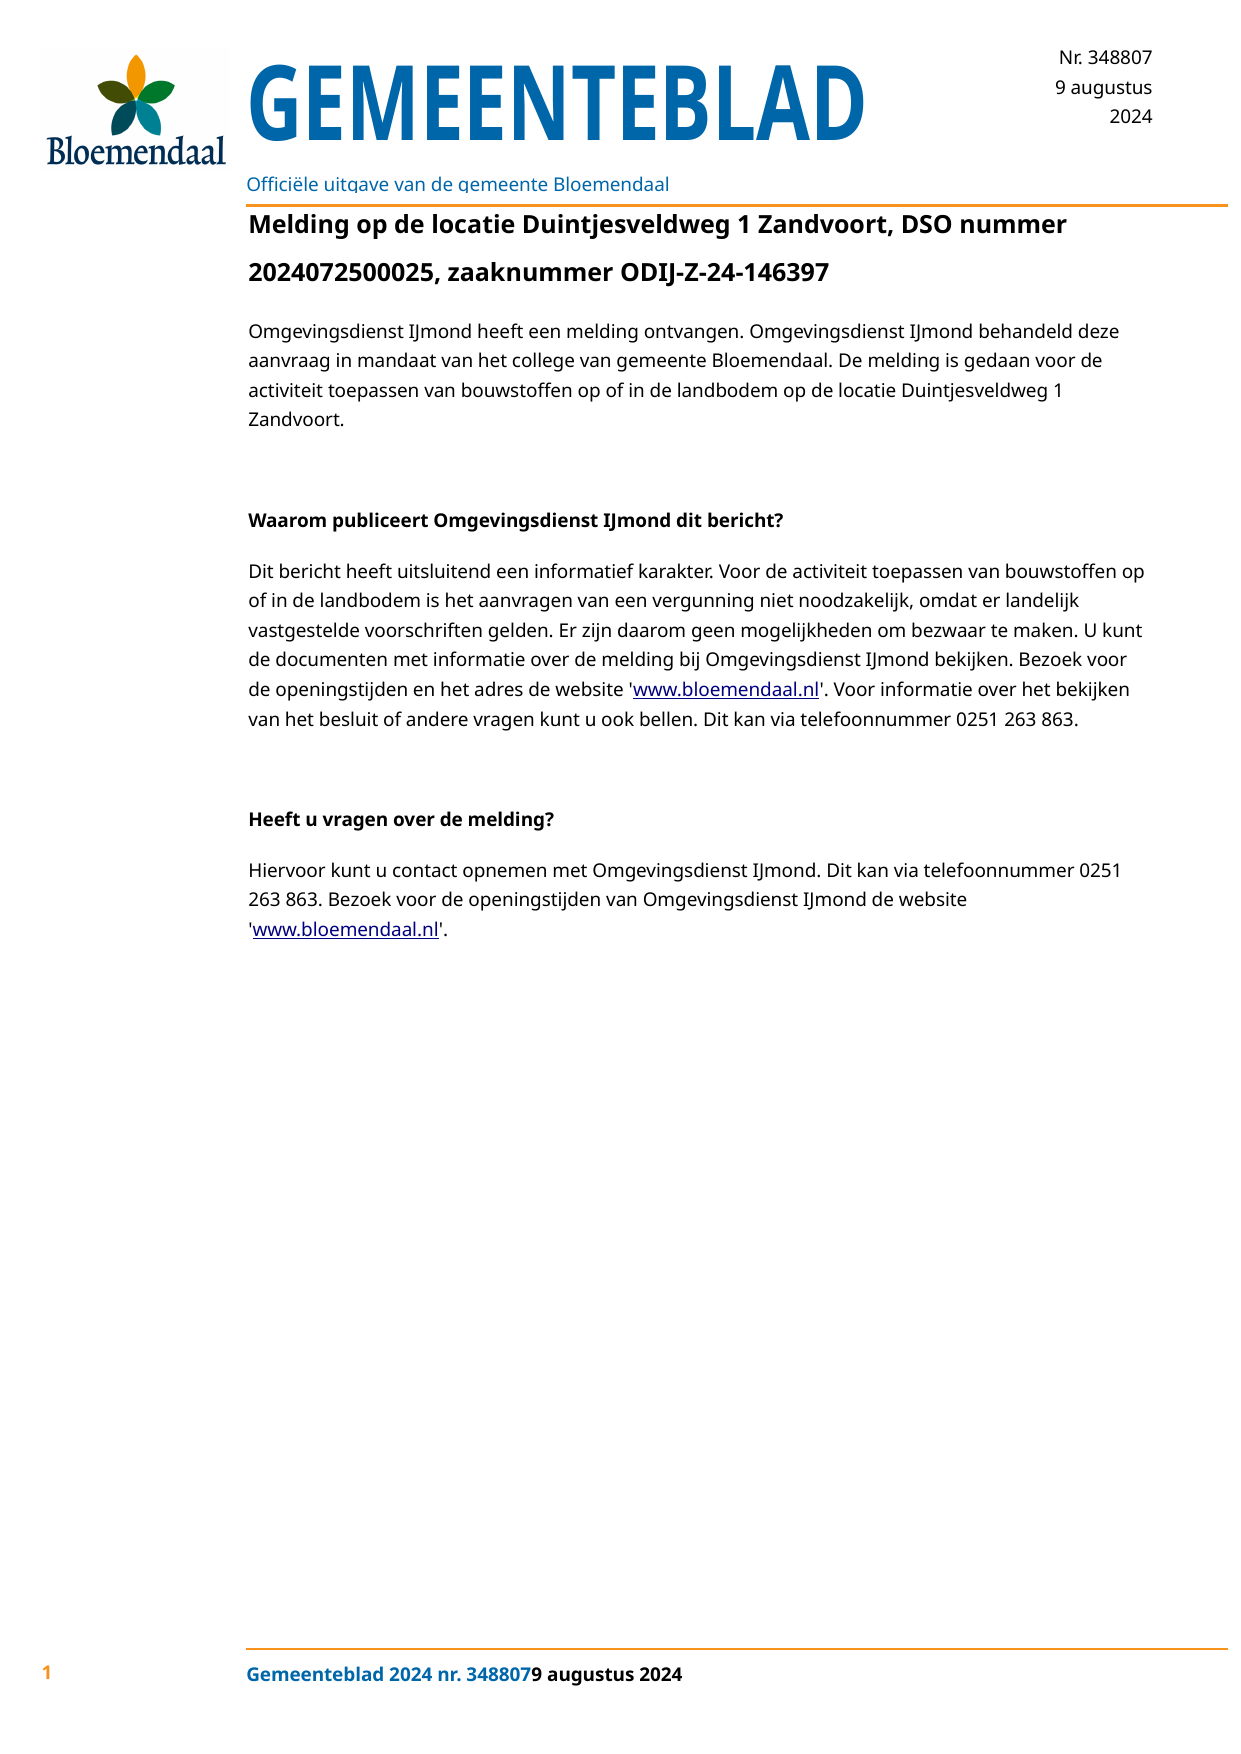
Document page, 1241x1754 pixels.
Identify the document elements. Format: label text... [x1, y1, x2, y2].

picture [41, 47, 231, 172]
text Hiervoor kunt u contact opnemen met Omgevingsdienst IJmond. Dit kan via telefoonnummer 0251 263 863. Bezoek voor de openingstijden van Omgevingsdienst IJmond de website 'www.bloemendaal.nl'. [248, 857, 1152, 942]
text Melding op de locatie Duintjesveldweg 1 Zandvoort, DSO nummer 2024072500025, zaaknummer ODIJ-Z-24-146397 [248, 207, 1152, 288]
text Heeft u vragen over de melding? [248, 807, 1152, 832]
text Waarom publiceert Omgevingsdienst IJmond dit bericht? [248, 507, 1152, 533]
text Omgevingsdienst IJmond heeft een melding ontvangen. Omgevingsdienst IJmond behandeld deze aanvraag in mandaat van het college van gemeente Bloemendaal. De melding is gedaan voor de activiteit toepassen van bouwstoffen op of in de landbodem op de locatie Duintjesveldweg 1 Zandvoort. [248, 318, 1152, 432]
text Dit bericht heeft uitsluitend een informatief karakter. Voor de activiteit toepassen van bouwstoffen op of in de landbodem is het aanvragen van een vergunning niet noodzakelijk, omdat er landelijk vastgestelde voorschriften gelden. Er zijn daarom geen mogelijkheden om bezwaar te maken. U kunt de documenten met informatie over de melding bij Omgevingsdienst IJmond bekijken. Bezoek voor de openingstijden en het adres de website 'www.bloemendaal.nl'. Voor informatie over het bekijken van het besluit of andere vragen kunt u ook bellen. Dit kan via telefoonnummer 0251 263 863. [248, 558, 1152, 732]
